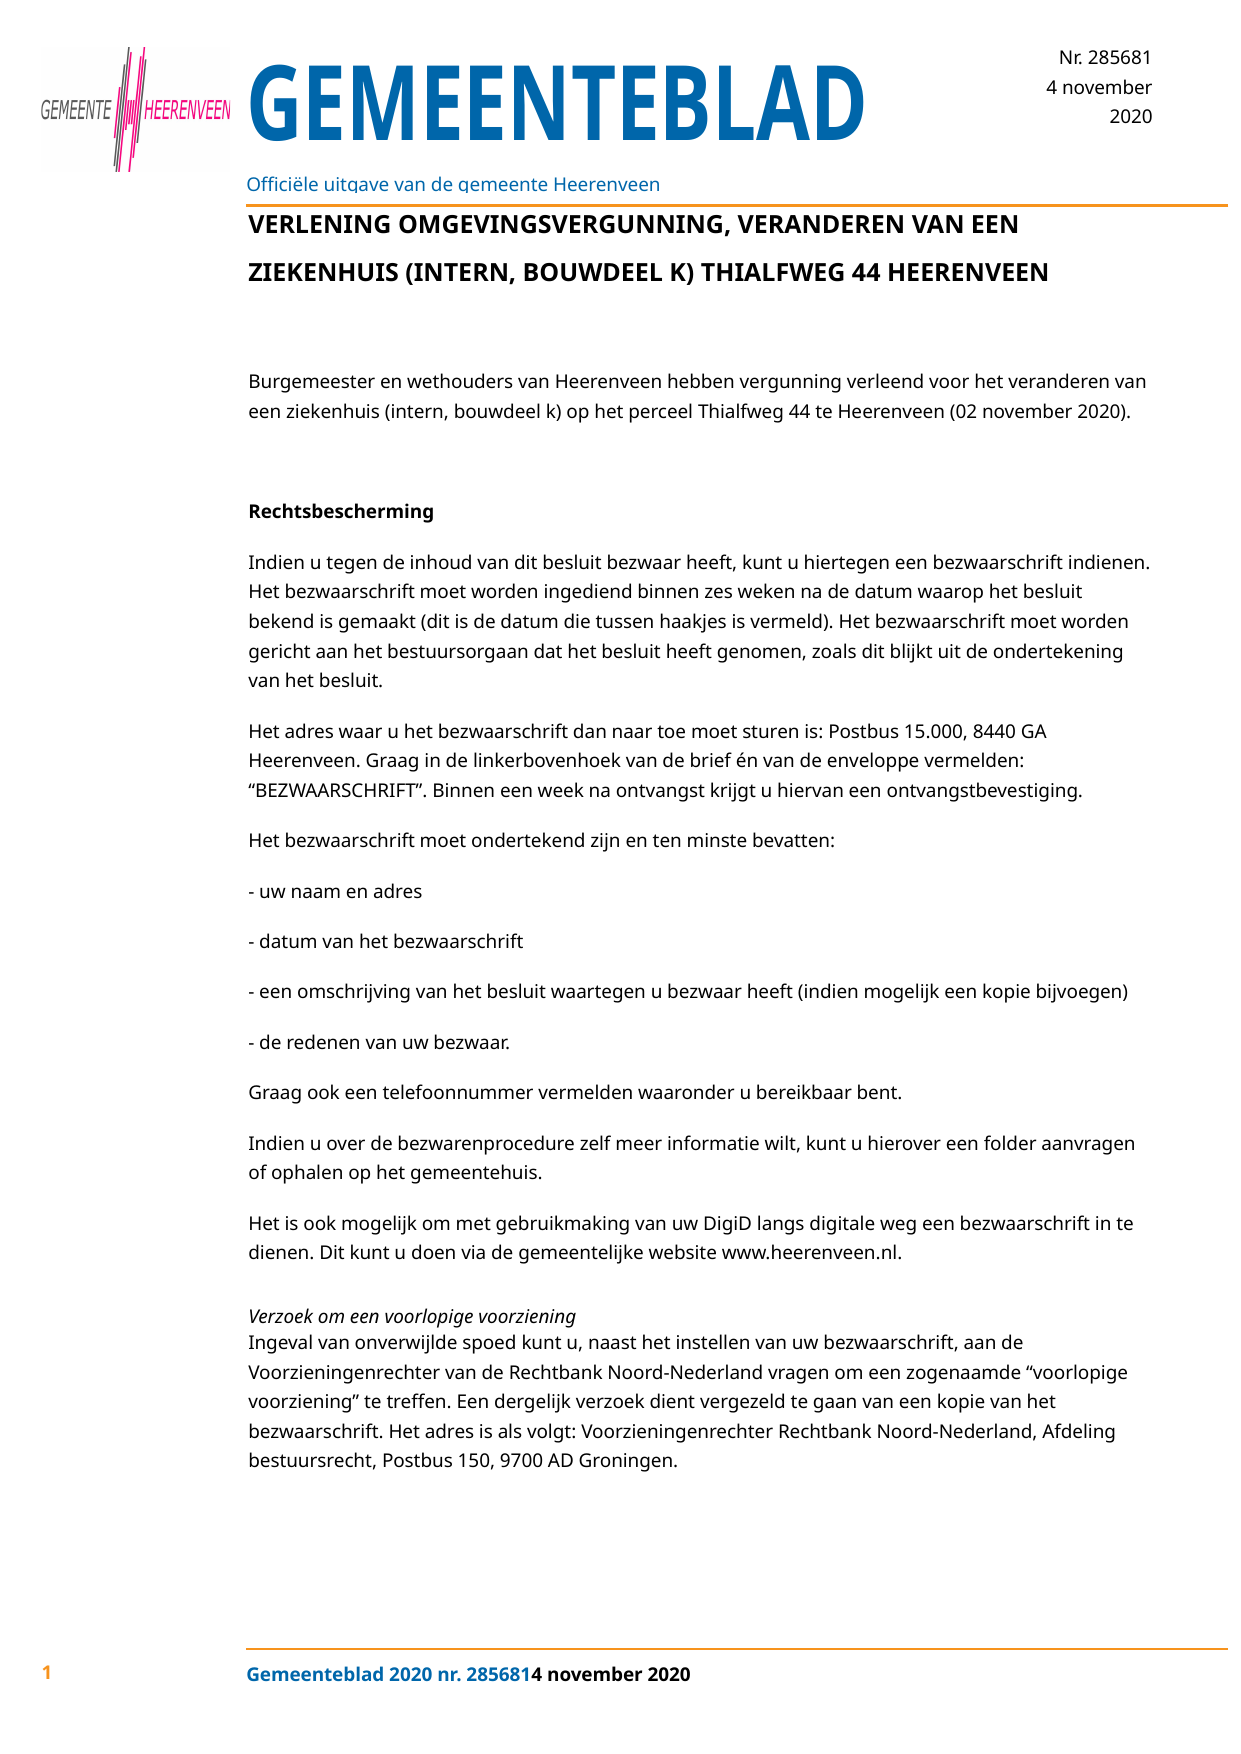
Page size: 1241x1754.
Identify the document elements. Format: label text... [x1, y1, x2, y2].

text Ingeval van onverwijlde spoed kunt u, naast het instellen van uw bezwaarschrift, aan de Voorzieningenrechter van de Rechtbank Noord-Nederland vragen om een zogenaamde “voorlopige voorziening” te treffen. Een dergelijk verzoek dient vergezeld te gaan van een kopie van het bezwaarschrift. Het adres is als volgt: Voorzieningenrechter Rechtbank Noord-Nederland, Afdeling bestuursrecht, Postbus 150, 9700 AD Groningen. [248, 1329, 1152, 1473]
text Rechtsbescherming [248, 499, 1152, 524]
text Het is ook mogelijk om met gebruikmaking van uw DigiD langs digitale weg een bezwaarschrift in te dienen. Dit kunt u doen via de gemeentelijke website www.heerenveen.nl. [248, 1210, 1152, 1265]
text Het bezwaarschrift moet ondertekend zijn en ten minste bevatten: [248, 827, 1152, 853]
text Indien u tegen de inhoud van dit besluit bezwaar heeft, kunt u hiertegen een bezwaarschrift indienen. Het bezwaarschrift moet worden ingediend binnen zes weken na de datum waarop het besluit bekend is gemaakt (dit is de datum die tussen haakjes is vermeld). Het bezwaarschrift moet worden gericht aan het bestuursorgaan dat het besluit heeft genomen, zoals dit blijkt uit de ondertekening van het besluit. [248, 549, 1152, 693]
text - uw naam en adres [248, 878, 1152, 904]
picture [41, 47, 231, 172]
text VERLENING OMGEVINGSVERGUNNING, VERANDEREN VAN EEN ZIEKENHUIS (INTERN, BOUWDEEL K) THIALFWEG 44 HEERENVEEN [248, 207, 1152, 288]
text Het adres waar u het bezwaarschrift dan naar toe moet sturen is: Postbus 15.000, 8440 GA Heerenveen. Graag in de linkerbovenhoek van de brief én van de enveloppe vermelden: “BEZWAARSCHRIFT”. Binnen een week na ontvangst krijgt u hiervan een ontvangstbevestiging. [248, 718, 1152, 803]
text Verzoek om een voorlopige voorziening [248, 1303, 1152, 1329]
text - een omschrijving van het besluit waartegen u bezwaar heeft (indien mogelijk een kopie bijvoegen) [248, 979, 1152, 1004]
text Burgemeester en wethouders van Heerenveen hebben vergunning verleend voor het veranderen van een ziekenhuis (intern, bouwdeel k) op het perceel Thialfweg 44 te Heerenveen (02 november 2020). [248, 368, 1152, 424]
text Graag ook een telefoonnummer vermelden waaronder u bereikbaar bent. [248, 1079, 1152, 1105]
text - de redenen van uw bezwaar. [248, 1029, 1152, 1055]
text - datum van het bezwaarschrift [248, 928, 1152, 954]
text Indien u over de bezwarenprocedure zelf meer informatie wilt, kunt u hierover een folder aanvragen of ophalen op het gemeentehuis. [248, 1130, 1152, 1185]
